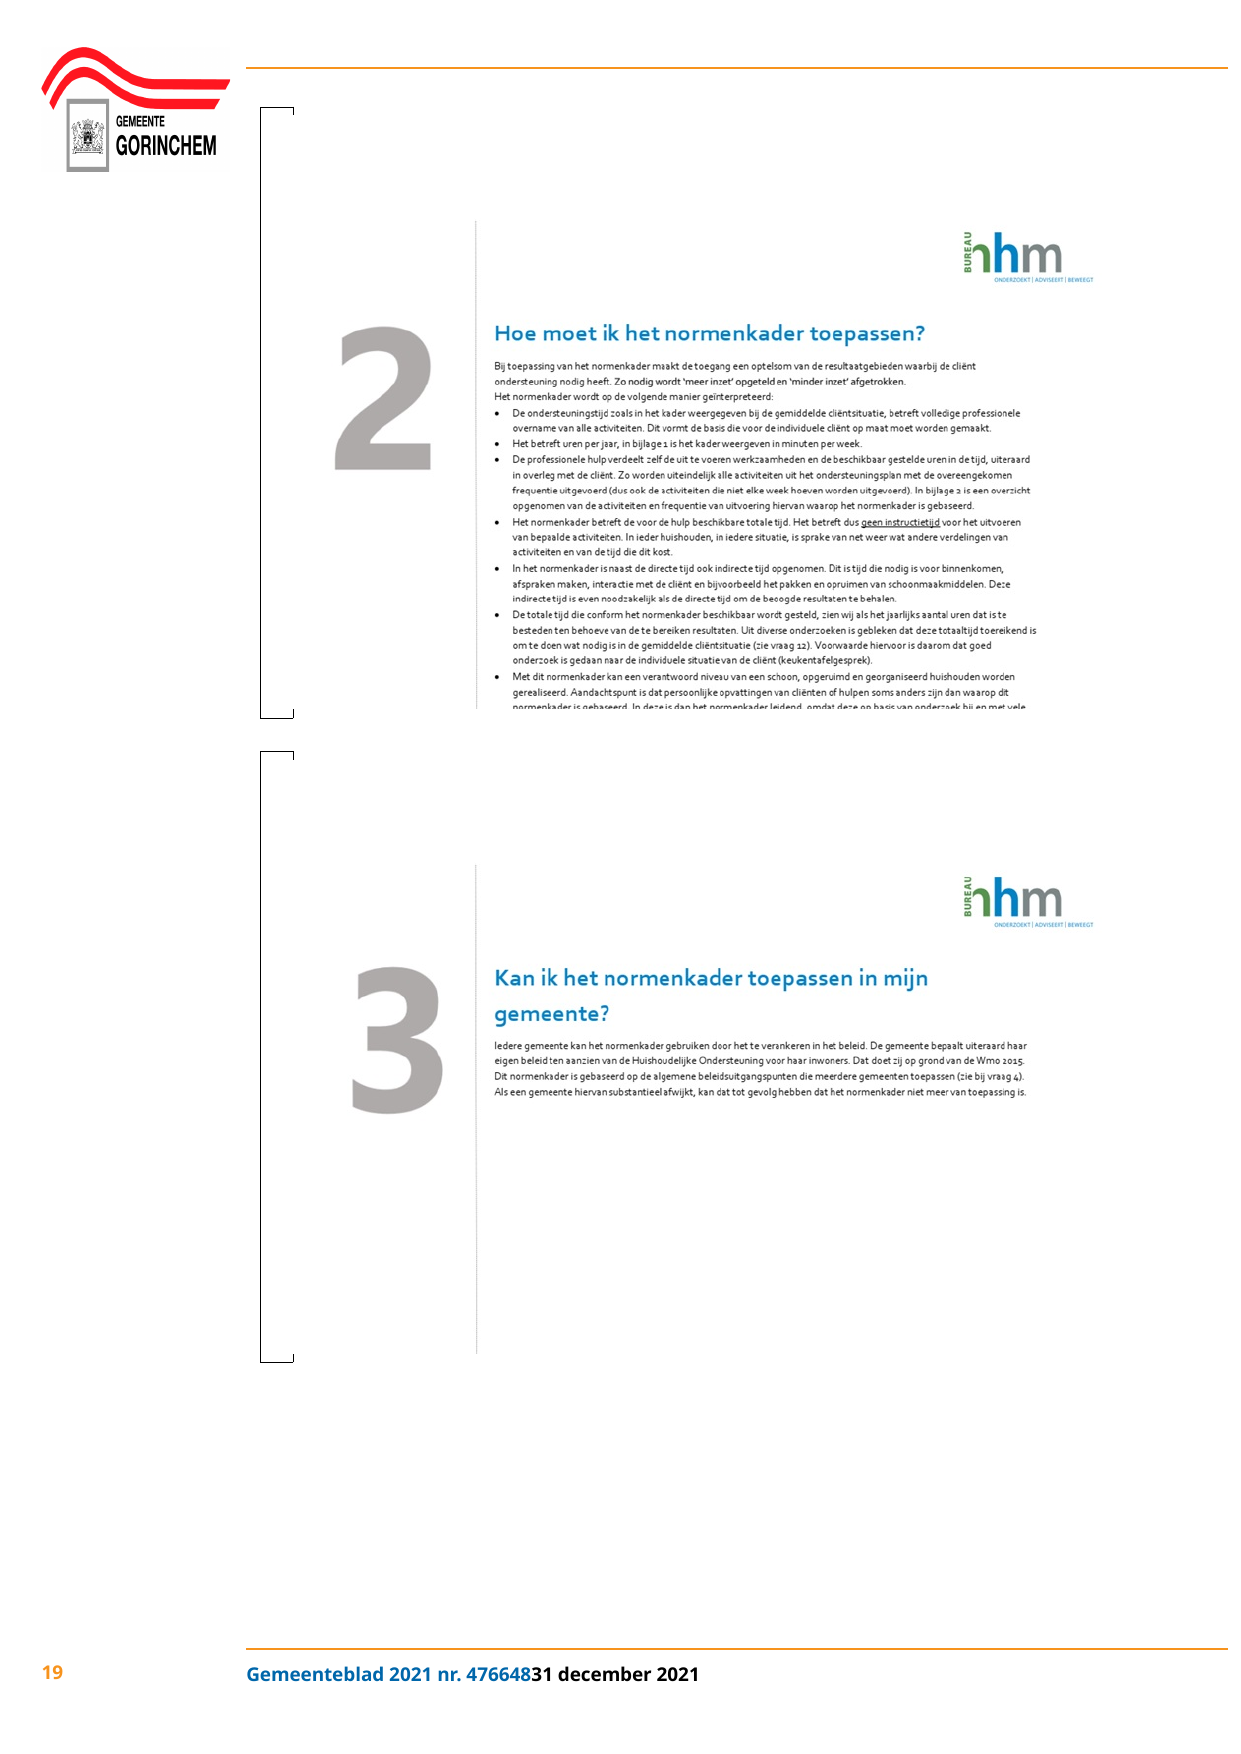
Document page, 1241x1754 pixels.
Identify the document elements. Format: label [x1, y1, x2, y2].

picture [268, 115, 1173, 709]
picture [41, 47, 231, 172]
picture [268, 760, 1173, 1354]
